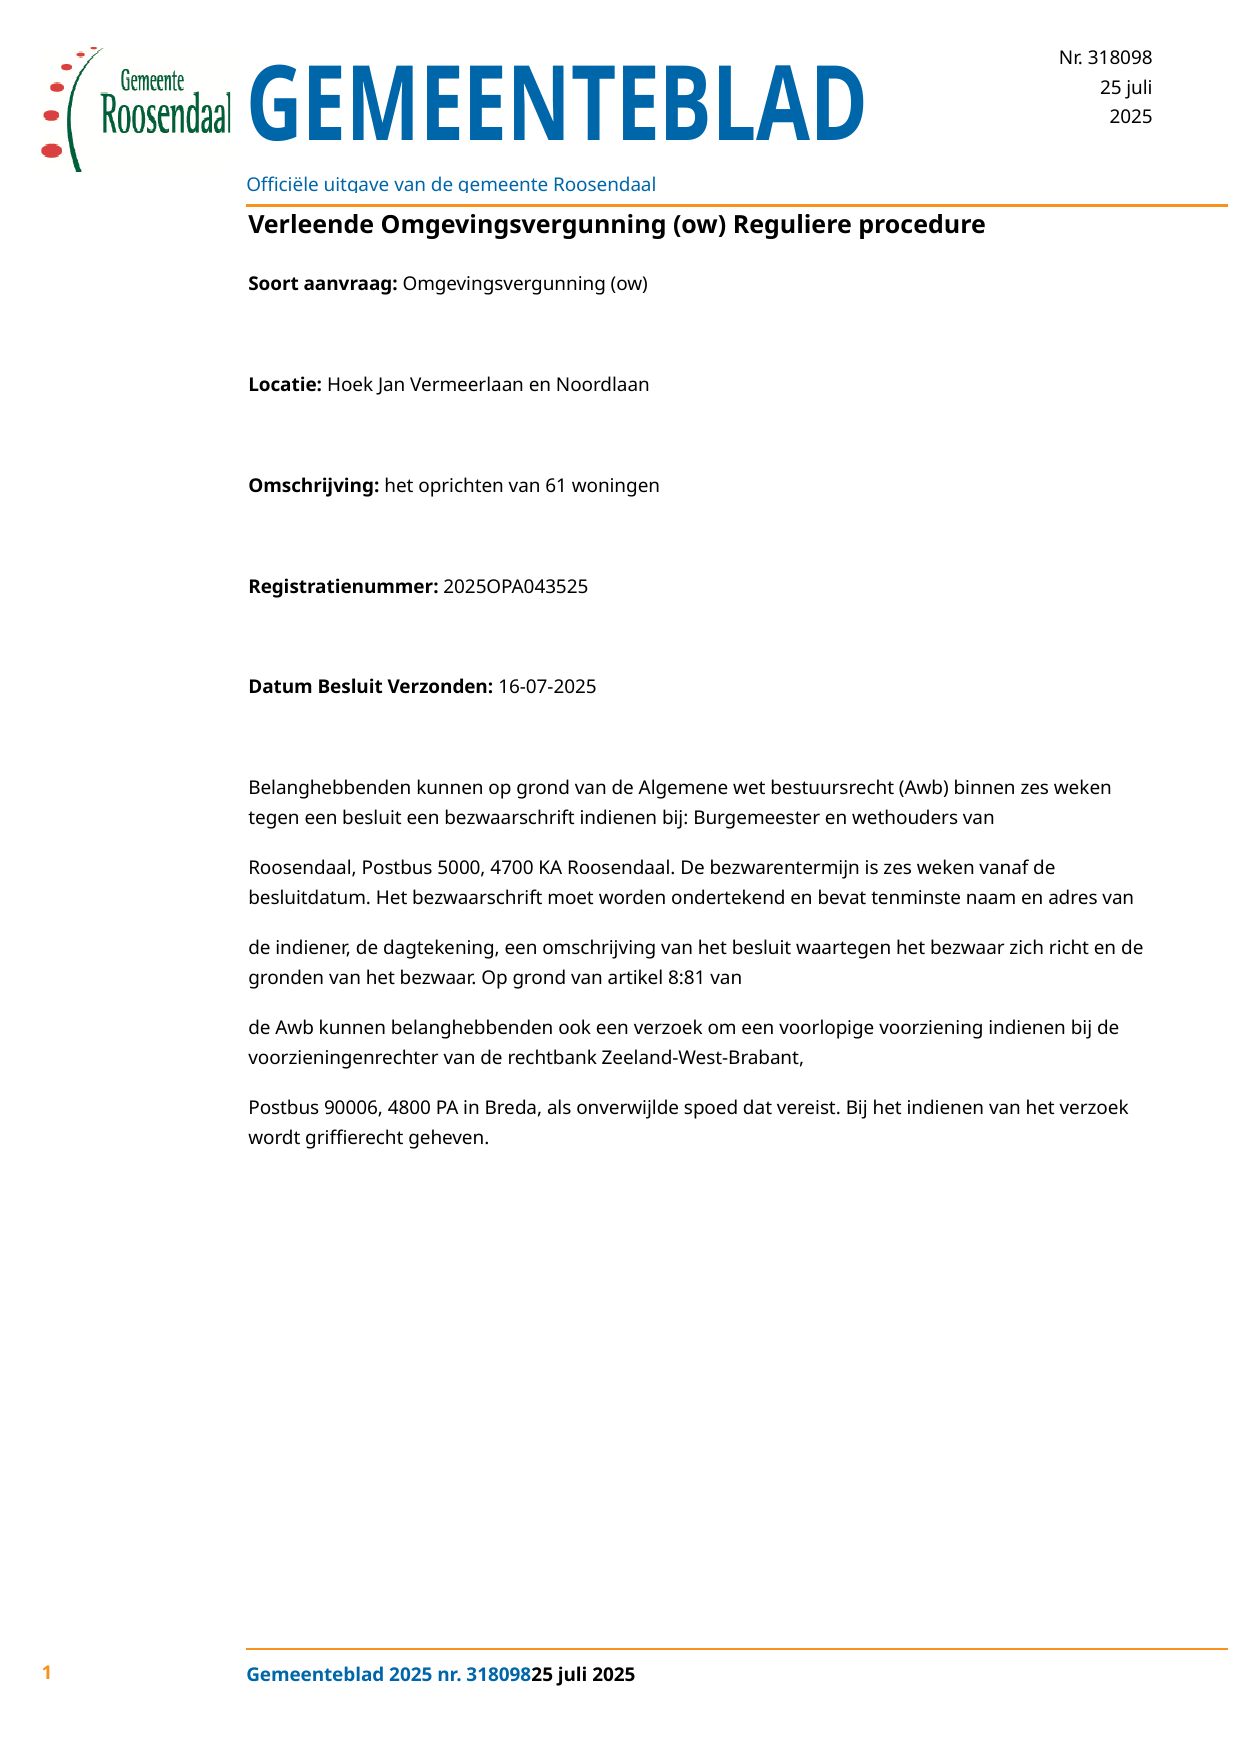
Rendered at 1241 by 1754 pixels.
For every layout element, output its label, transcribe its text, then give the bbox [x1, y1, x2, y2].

text Soort aanvraag: Omgevingsvergunning (ow) [248, 270, 1152, 296]
text Locatie: Hoek Jan Vermeerlaan en Noordlaan [248, 371, 1152, 397]
text Verleende Omgevingsvergunning (ow) Reguliere procedure [248, 207, 1152, 241]
picture [41, 47, 231, 172]
text de indiener, de dagtekening, een omschrijving van het besluit waartegen het bezwaar zich richt en de gronden van het bezwaar. Op grond van artikel 8:81 van [248, 934, 1152, 990]
text Datum Besluit Verzonden: 16-07-2025 [248, 674, 1152, 699]
text de Awb kunnen belanghebbenden ook een verzoek om een voorlopige voorziening indienen bij de voorzieningenrechter van de rechtbank Zeeland-West-Brabant, [248, 1014, 1152, 1070]
text Registratienummer: 2025OPA043525 [248, 573, 1152, 598]
text Omschrijving: het oprichten van 61 woningen [248, 472, 1152, 498]
text Belanghebbenden kunnen op grond van de Algemene wet bestuursrecht (Awb) binnen zes weken tegen een besluit een bezwaarschrift indienen bij: Burgemeester en wethouders van [248, 774, 1152, 830]
text Postbus 90006, 4800 PA in Breda, als onverwijlde spoed dat vereist. Bij het indienen van het verzoek wordt griffierecht geheven. [248, 1094, 1152, 1150]
text Roosendaal, Postbus 5000, 4700 KA Roosendaal. De bezwarentermijn is zes weken vanaf de besluitdatum. Het bezwaarschrift moet worden ondertekend en bevat tenminste naam en adres van [248, 854, 1152, 910]
